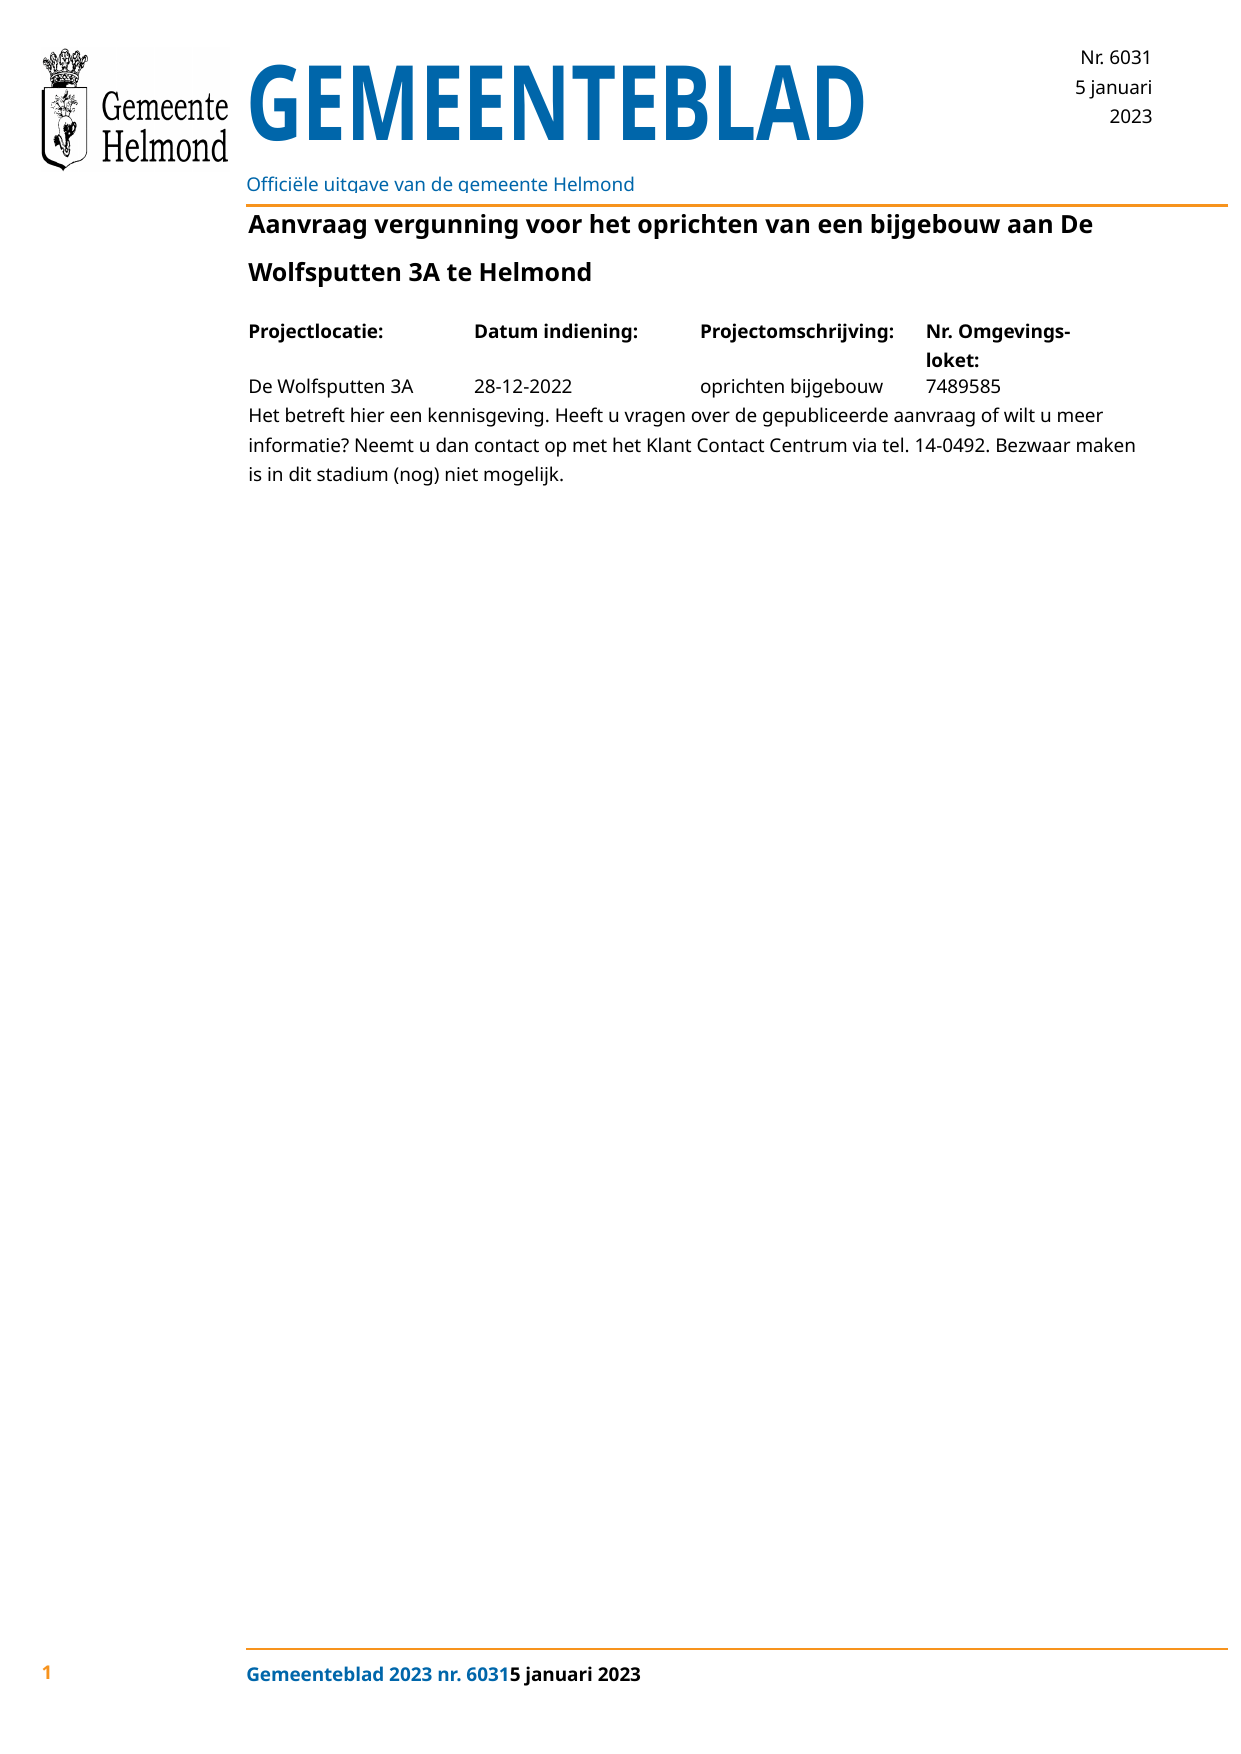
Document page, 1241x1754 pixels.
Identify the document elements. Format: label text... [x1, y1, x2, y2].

table_header Projectomschrijving: [700, 318, 926, 373]
table_cell De Wolfsputten 3A [248, 373, 474, 399]
text Het betreft hier een kennisgeving. Heeft u vragen over de gepubliceerde aanvraag of wilt u meer informatie? Neemt u dan contact op met het Klant Contact Centrum via tel. 14-0492. Bezwaar maken is in dit stadium (nog) niet mogelijk. [248, 402, 1152, 487]
table_cell oprichten bijgebouw [700, 373, 926, 399]
text Aanvraag vergunning voor het oprichten van een bijgebouw aan De Wolfsputten 3A te Helmond [248, 207, 1152, 288]
table_header Datum indiening: [474, 318, 700, 373]
table_cell 7489585 [926, 373, 1152, 399]
table_cell 28-12-2022 [474, 373, 700, 399]
table_header Projectlocatie: [248, 318, 474, 373]
picture [41, 47, 231, 172]
table_header Nr. Omgevings- loket: [926, 318, 1152, 373]
